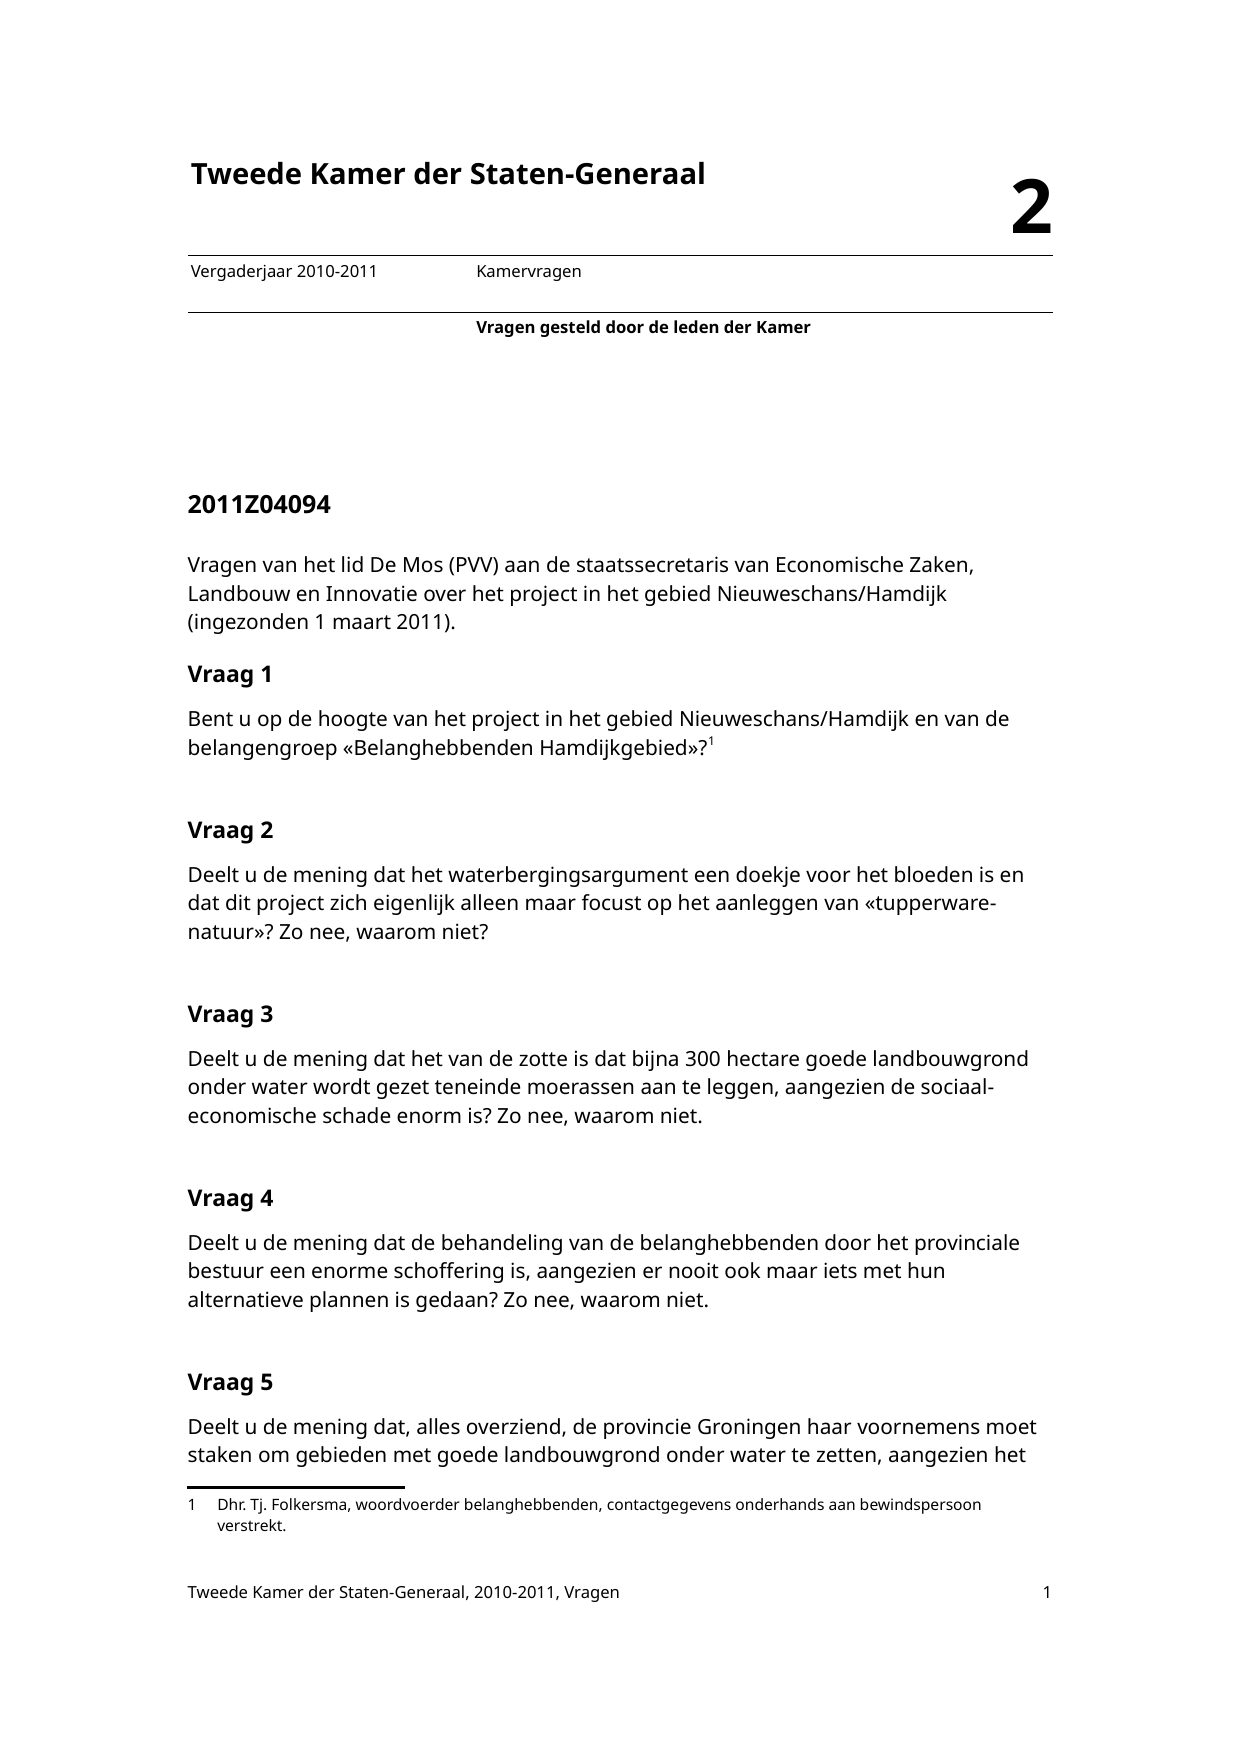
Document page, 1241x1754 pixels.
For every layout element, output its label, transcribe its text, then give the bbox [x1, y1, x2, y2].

table_cell Vragen gesteld door de leden der Kamer [473, 313, 1053, 339]
text 2011Z04094 [187, 487, 1053, 521]
text Deelt u de mening dat de behandeling van de belanghebbenden door het provinciale bestuur een enorme schoffering is, aangezien er nooit ook maar iets met hun alternatieve plannen is gedaan? Zo nee, waarom niet. [187, 1228, 1053, 1313]
text Dhr. Tj. Folkersma, woordvoerder belanghebbenden, contactgegevens onderhands aan bewindspersoon verstrekt. [187, 1479, 1053, 1536]
subtitle Vraag 4 [187, 1182, 1053, 1213]
table_cell [188, 313, 473, 339]
table_cell Kamervragen [473, 256, 1053, 312]
text Deelt u de mening dat, alles overziend, de provincie Groningen haar voornemens moet staken om gebieden met goede landbouwgrond onder water te zetten, aangezien het [187, 1412, 1053, 1469]
table_header 2 [880, 150, 1053, 255]
text Deelt u de mening dat het van de zotte is dat bijna 300 hectare goede landbouwgrond onder water wordt gezet teneinde moerassen aan te leggen, aangezien de sociaal-economische schade enorm is? Zo nee, waarom niet. [187, 1044, 1053, 1129]
table_header Tweede Kamer der Staten-Generaal [188, 150, 879, 255]
subtitle Vraag 2 [187, 814, 1053, 845]
subtitle Vraag 1 [187, 658, 1053, 689]
subtitle Vraag 5 [187, 1366, 1053, 1397]
text Vragen van het lid De Mos (PVV) aan de staatssecretaris van Economische Zaken, Landbouw en Innovatie over het project in het gebied Nieuweschans/Hamdijk (ingezonden 1 maart 2011). [187, 550, 1053, 636]
table_cell Vergaderjaar 2010-2011 [188, 256, 473, 312]
subtitle Vraag 3 [187, 998, 1053, 1029]
text Deelt u de mening dat het waterbergingsargument een doekje voor het bloeden is en dat dit project zich eigenlijk alleen maar focust op het aanleggen van «tupperware-natuur»? Zo nee, waarom niet? [187, 860, 1053, 945]
text Bent u op de hoogte van het project in het gebied Nieuweschans/Hamdijk en van de belangengroep «Belanghebbenden Hamdijkgebied»? [187, 704, 1053, 761]
